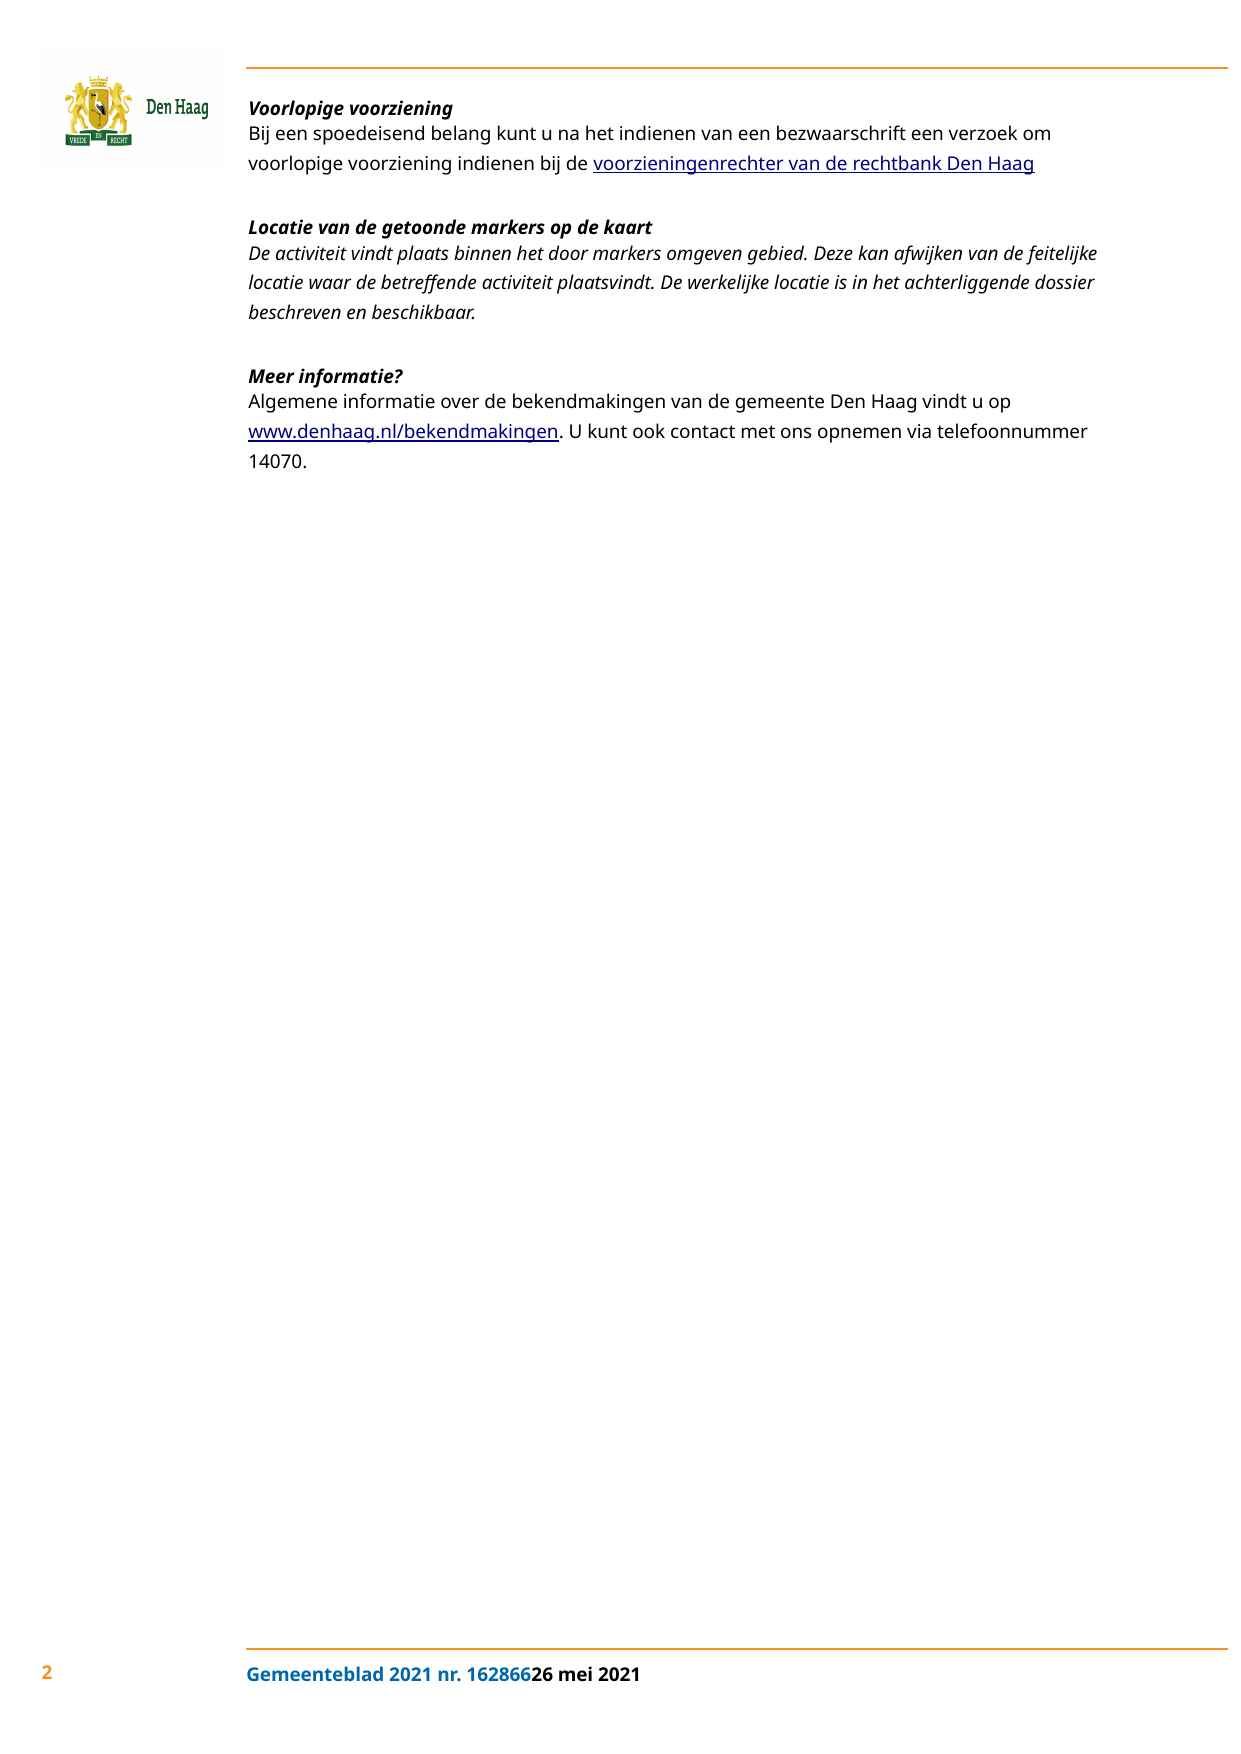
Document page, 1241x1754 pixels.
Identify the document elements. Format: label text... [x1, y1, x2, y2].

text Meer informatie? [248, 363, 1152, 389]
text Voorlopige voorziening [248, 95, 1152, 121]
text Locatie van de getoonde markers op de kaart [248, 214, 1152, 240]
text De activiteit vindt plaats binnen het door markers omgeven gebied. Deze kan afwijken van de feitelijke locatie waar de betreffende activiteit plaatsvindt. De werkelijke locatie is in het achterliggende dossier beschreven en beschikbaar. [248, 240, 1152, 325]
text Bij een spoedeisend belang kunt u na het indienen van een bezwaarschrift een verzoek om voorlopige voorziening indienen bij de voorzieningenrechter van de rechtbank Den Haag [248, 121, 1152, 176]
text Algemene informatie over de bekendmakingen van de gemeente Den Haag vindt u op www.denhaag.nl/bekendmakingen. U kunt ook contact met ons opnemen via telefoonnummer 14070. [248, 389, 1152, 473]
picture [41, 47, 231, 172]
